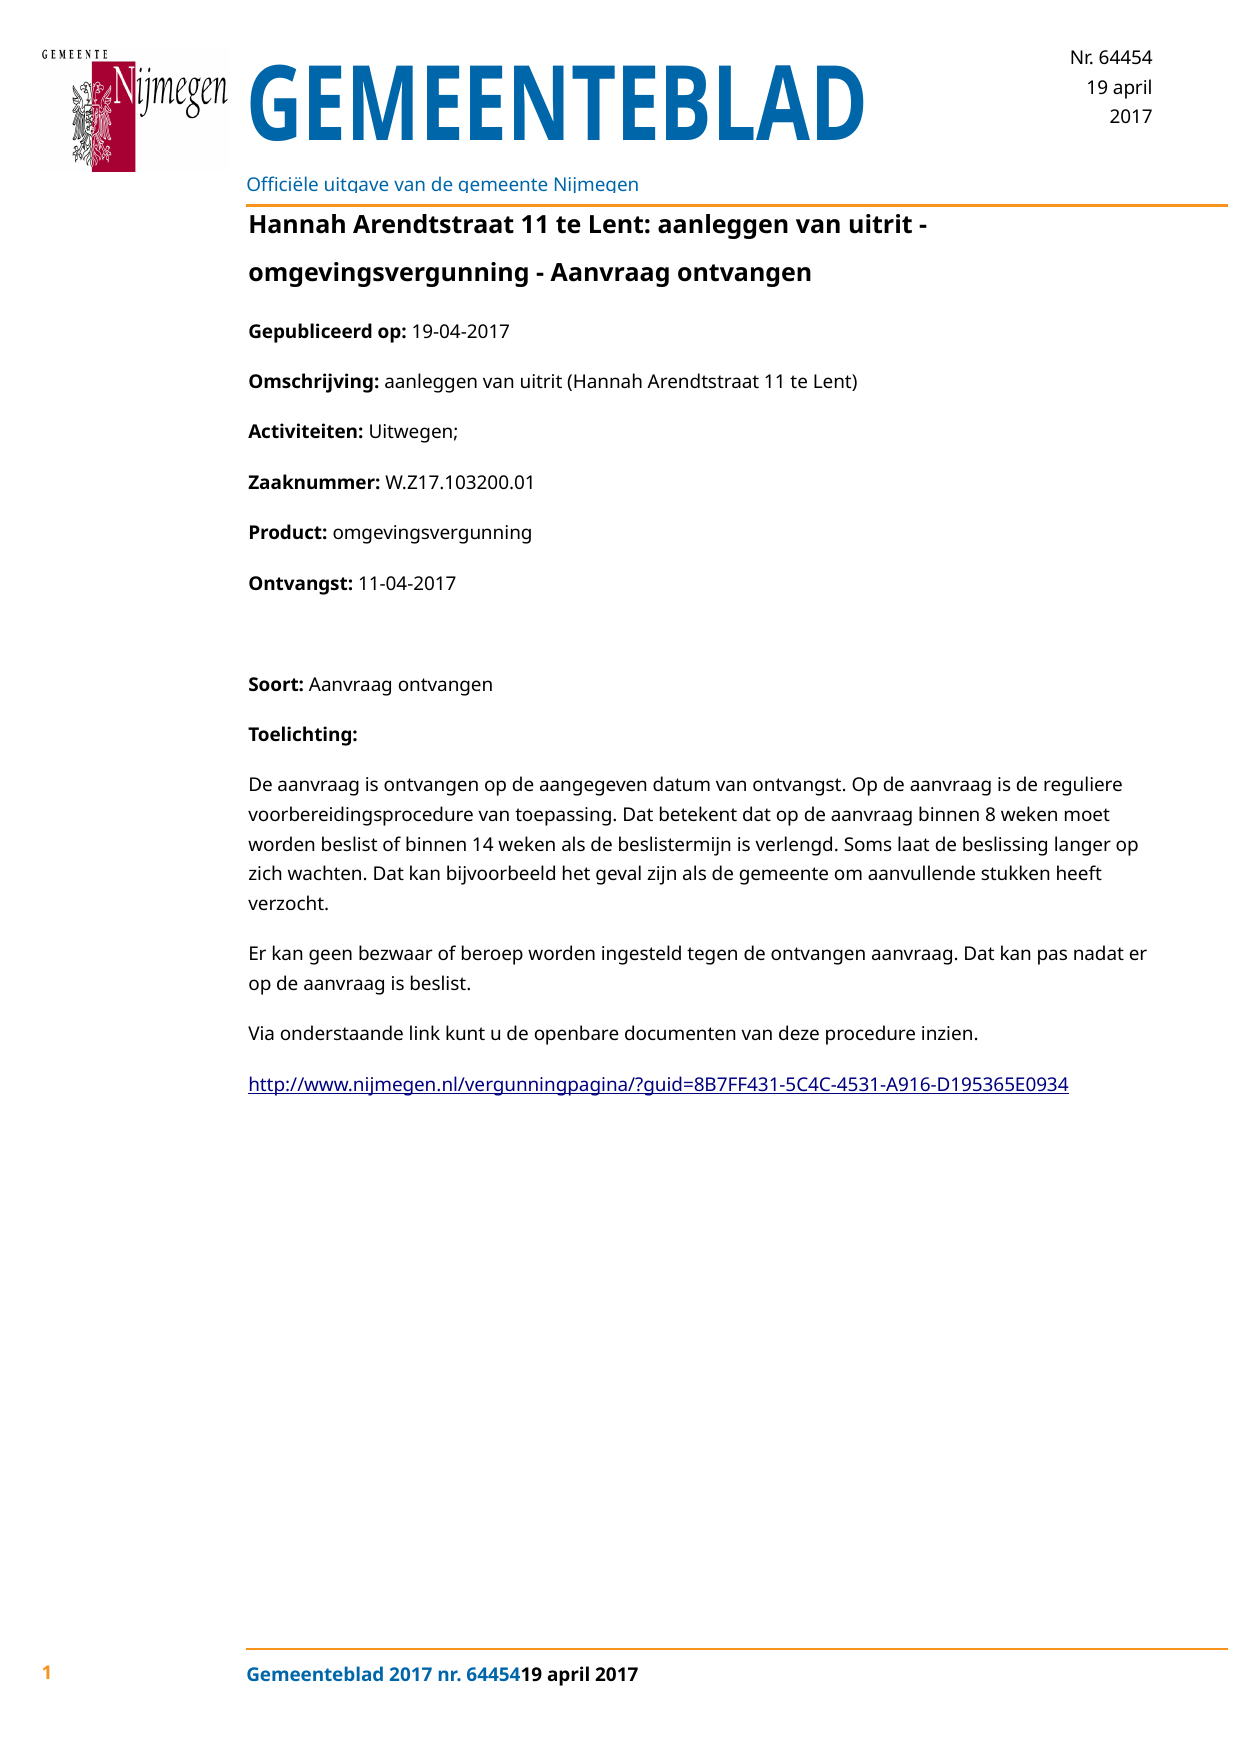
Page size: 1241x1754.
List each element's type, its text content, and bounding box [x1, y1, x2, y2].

text Gepubliceerd op: 19-04-2017 [248, 318, 1152, 344]
text Zaaknummer: W.Z17.103200.01 [248, 469, 1152, 495]
text Product: omgevingsvergunning [248, 519, 1152, 545]
text Toelichting: [248, 721, 1152, 747]
text Via onderstaande link kunt u de openbare documenten van deze procedure inzien. [248, 1020, 1152, 1046]
text Hannah Arendtstraat 11 te Lent: aanleggen van uitrit - omgevingsvergunning - Aanvraag ontvangen [248, 207, 1152, 288]
text Activiteiten: Uitwegen; [248, 419, 1152, 444]
picture [41, 47, 231, 172]
text Er kan geen bezwaar of beroep worden ingesteld tegen de ontvangen aanvraag. Dat kan pas nadat er op de aanvraag is beslist. [248, 940, 1152, 996]
text Omschrijving: aanleggen van uitrit (Hannah Arendtstraat 11 te Lent) [248, 368, 1152, 394]
text Soort: Aanvraag ontvangen [248, 671, 1152, 697]
text De aanvraag is ontvangen op de aangegeven datum van ontvangst. Op de aanvraag is de reguliere voorbereidingsprocedure van toepassing. Dat betekent dat op de aanvraag binnen 8 weken moet worden beslist of binnen 14 weken als de beslistermijn is verlengd. Soms laat de beslissing langer op zich wachten. Dat kan bijvoorbeeld het geval zijn als de gemeente om aanvullende stukken heeft verzocht. [248, 772, 1152, 916]
text Ontvangst: 11-04-2017 [248, 570, 1152, 596]
text http://www.nijmegen.nl/vergunningpagina/?guid=8B7FF431-5C4C-4531-A916-D195365E0934 [248, 1071, 1152, 1097]
